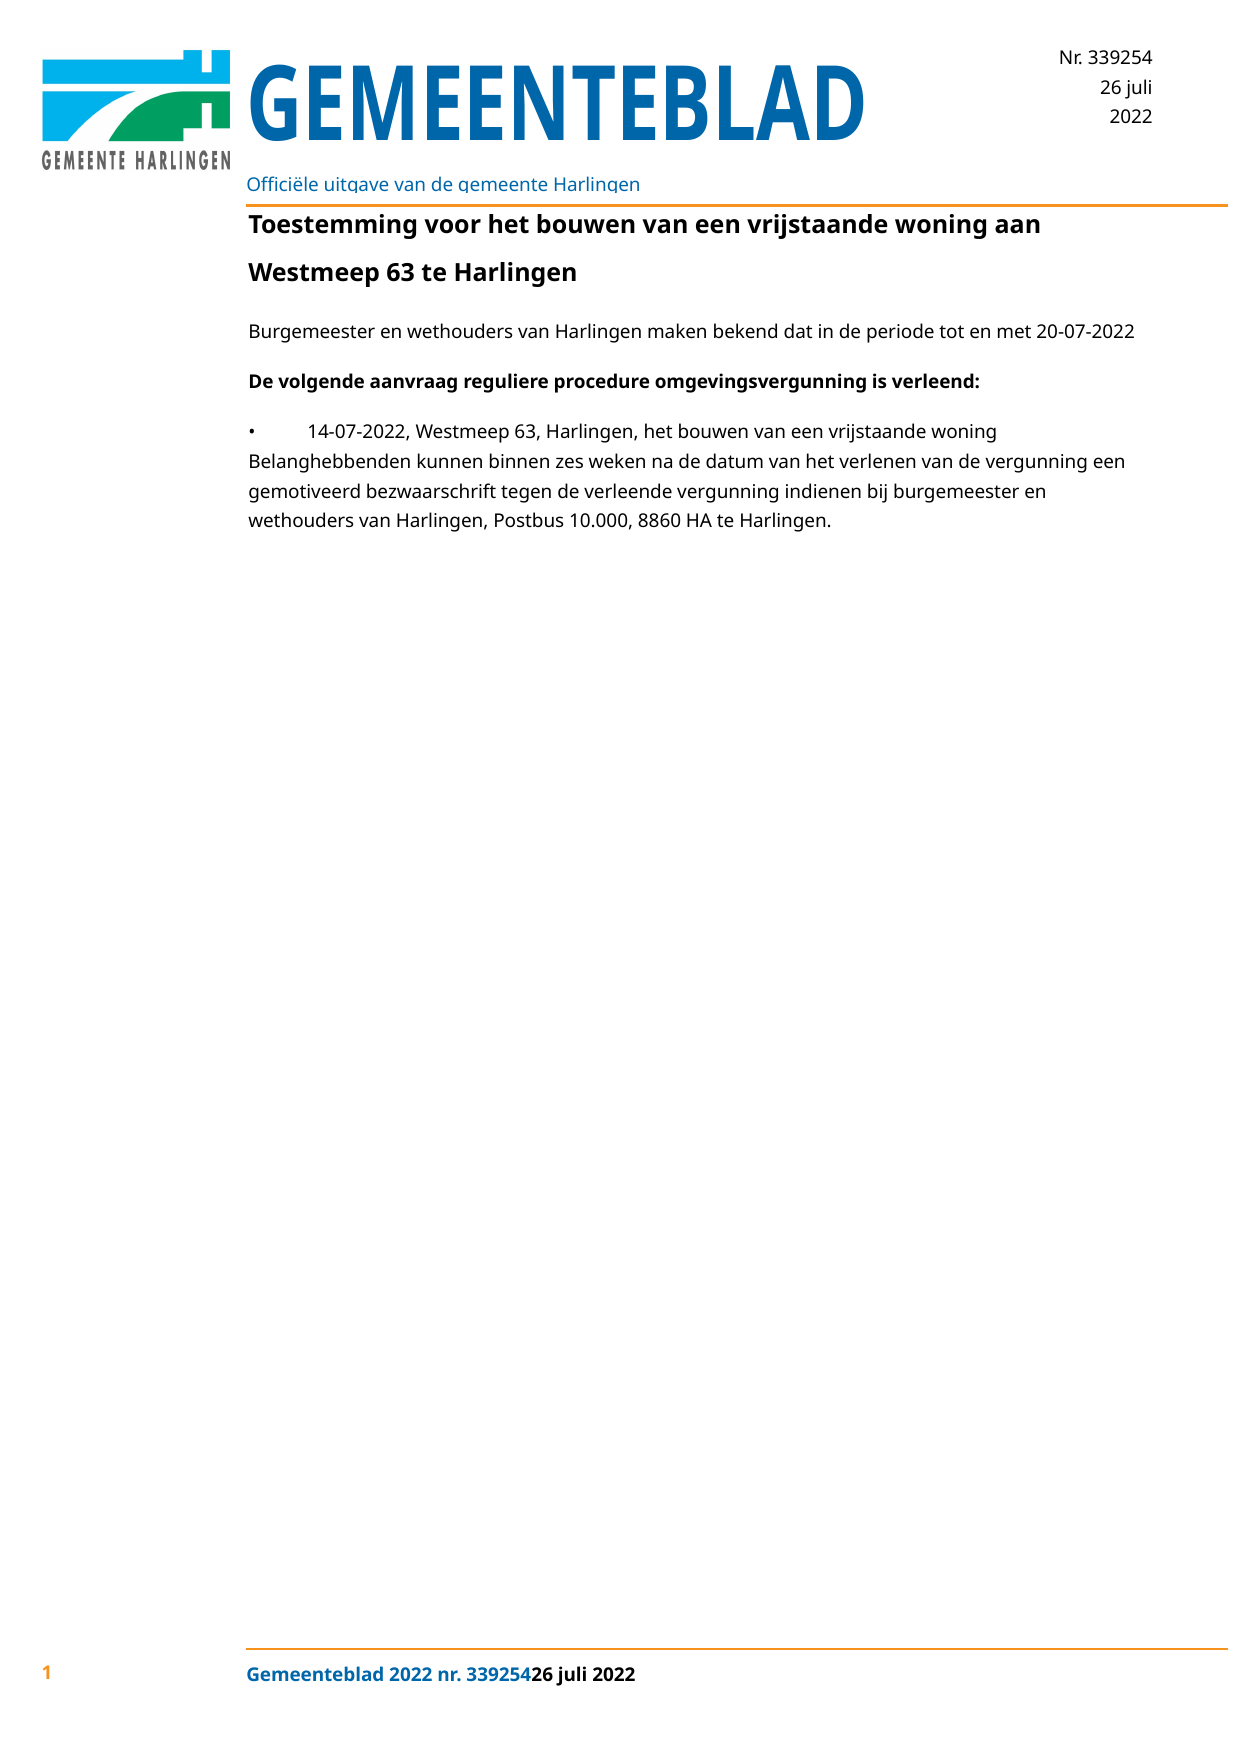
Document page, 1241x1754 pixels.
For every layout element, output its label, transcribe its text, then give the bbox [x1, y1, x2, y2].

picture [41, 47, 231, 172]
text Toestemming voor het bouwen van een vrijstaande woning aan Westmeep 63 te Harlingen [248, 207, 1152, 288]
list 14-07-2022, Westmeep 63, Harlingen, het bouwen van een vrijstaande woning [248, 419, 1152, 444]
text De volgende aanvraag reguliere procedure omgevingsvergunning is verleend: [248, 368, 1152, 394]
text Burgemeester en wethouders van Harlingen maken bekend dat in de periode tot en met 20-07-2022 [248, 318, 1152, 344]
text Belanghebbenden kunnen binnen zes weken na de datum van het verlenen van de vergunning een gemotiveerd bezwaarschrift tegen de verleende vergunning indienen bij burgemeester en wethouders van Harlingen, Postbus 10.000, 8860 HA te Harlingen. [248, 448, 1152, 533]
